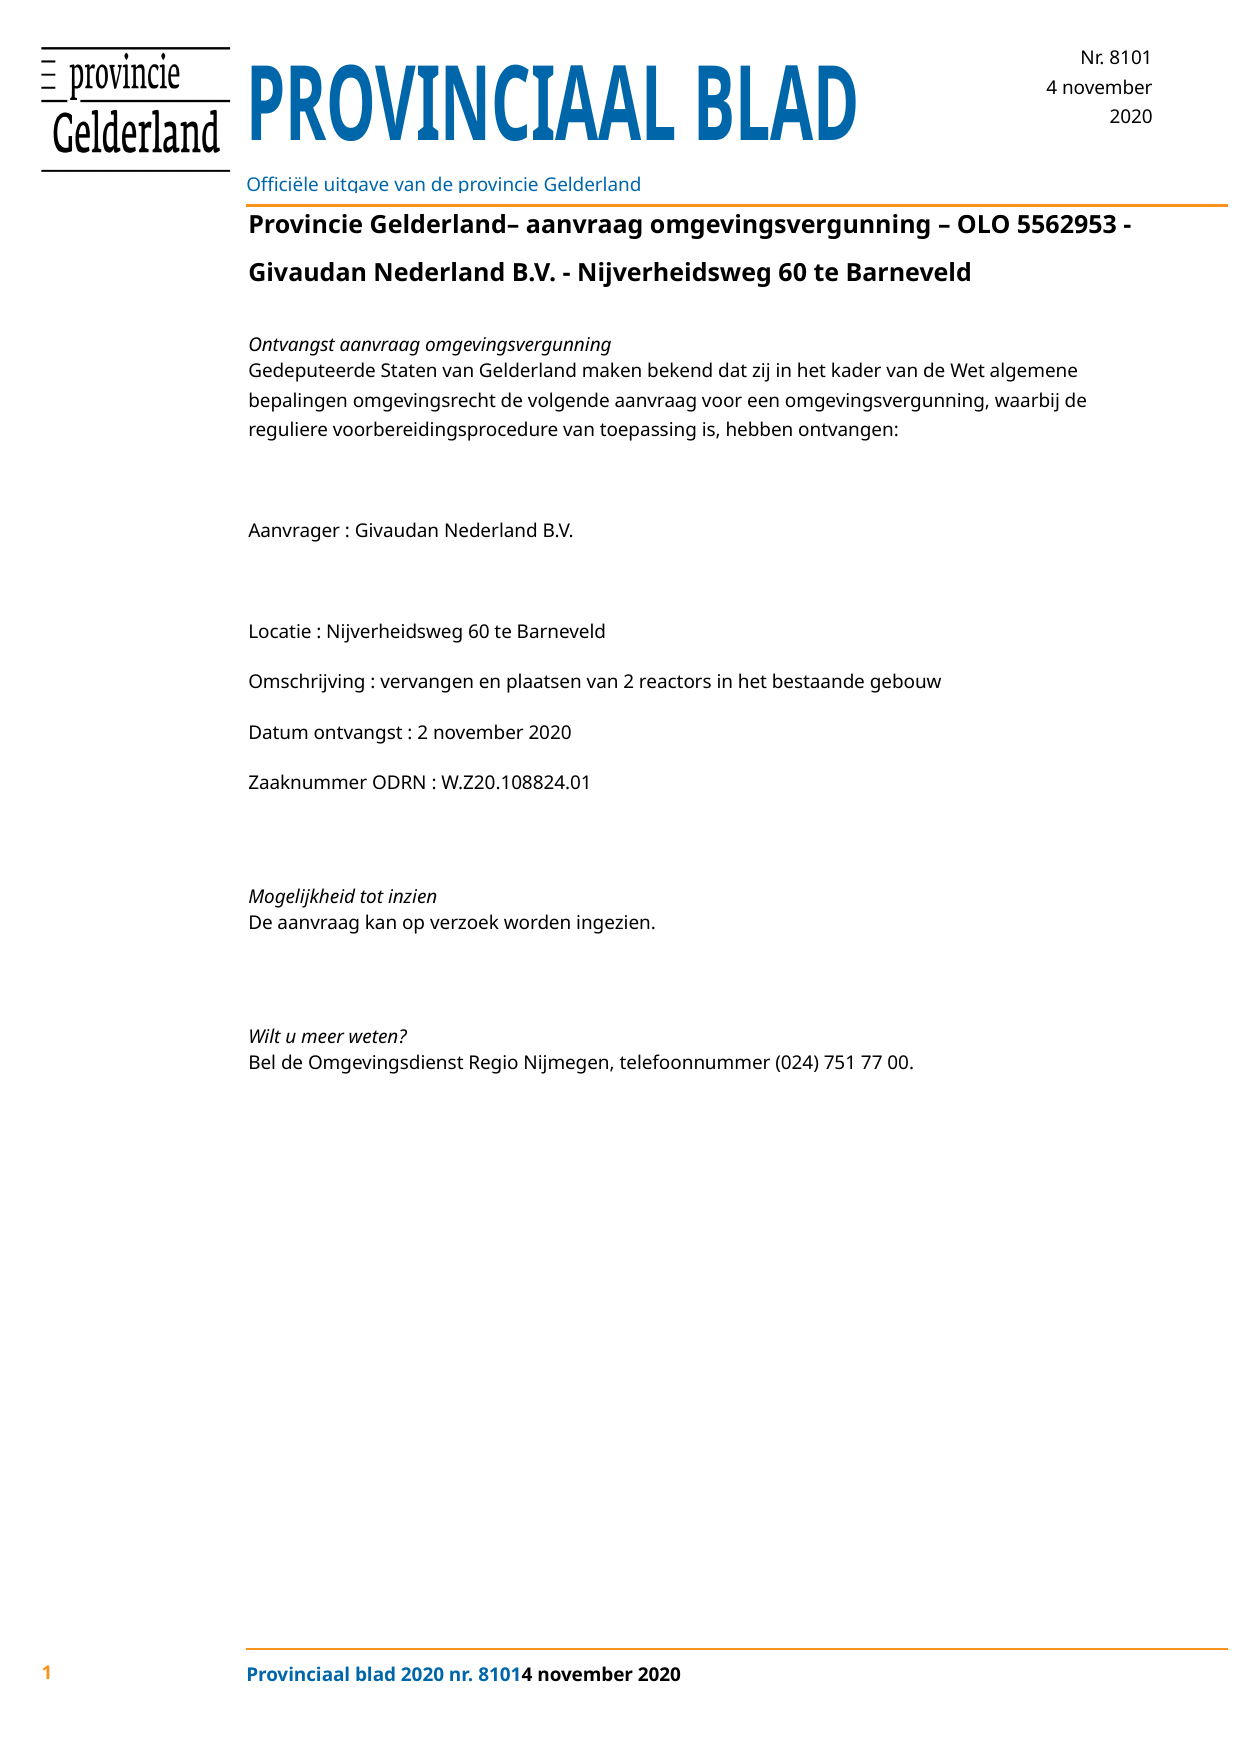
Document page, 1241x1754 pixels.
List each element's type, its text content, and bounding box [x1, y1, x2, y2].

text Datum ontvangst : 2 november 2020 [248, 719, 1152, 744]
text Gedeputeerde Staten van Gelderland maken bekend dat zij in het kader van de Wet algemene bepalingen omgevingsrecht de volgende aanvraag voor een omgevingsvergunning, waarbij de reguliere voorbereidingsprocedure van toepassing is, hebben ontvangen: [248, 357, 1152, 442]
text Mogelijkheid tot inzien [248, 884, 1152, 909]
text Provincie Gelderland– aanvraag omgevingsvergunning – OLO 5562953 - Givaudan Nederland B.V. - Nijverheidsweg 60 te Barneveld [248, 207, 1152, 288]
text Ontvangst aanvraag omgevingsvergunning [248, 331, 1152, 357]
text De aanvraag kan op verzoek worden ingezien. [248, 909, 1152, 935]
text Bel de Omgevingsdienst Regio Nijmegen, telefoonnummer (024) 751 77 00. [248, 1049, 1152, 1075]
text Omschrijving : vervangen en plaatsen van 2 reactors in het bestaande gebouw [248, 668, 1152, 694]
text Zaaknummer ODRN : W.Z20.108824.01 [248, 769, 1152, 795]
picture [41, 47, 231, 172]
text Locatie : Nijverheidsweg 60 te Barneveld [248, 618, 1152, 644]
text Wilt u meer weten? [248, 1024, 1152, 1049]
text Aanvrager : Givaudan Nederland B.V. [248, 517, 1152, 543]
